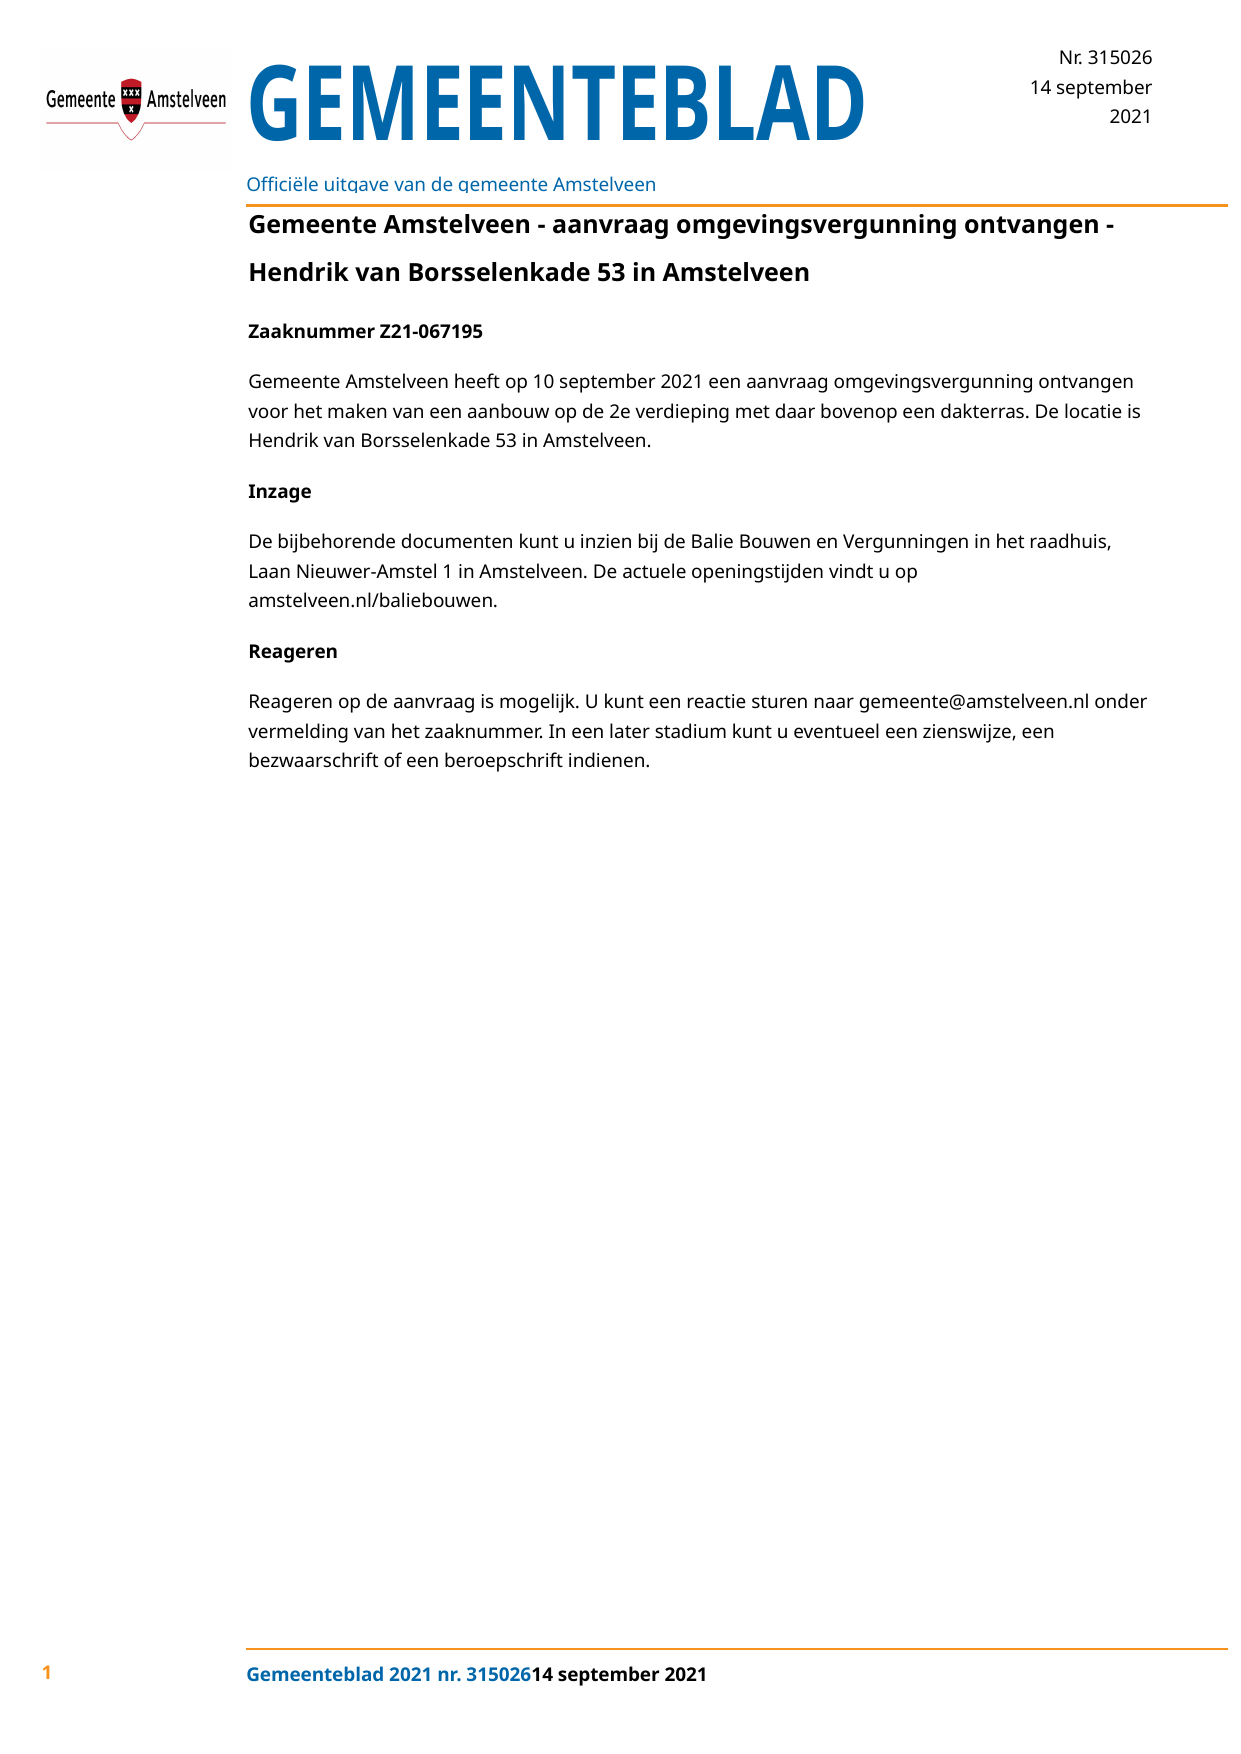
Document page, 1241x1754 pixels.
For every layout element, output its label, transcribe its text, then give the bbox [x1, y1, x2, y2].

text Gemeente Amstelveen heeft op 10 september 2021 een aanvraag omgevingsvergunning ontvangen voor het maken van een aanbouw op de 2e verdieping met daar bovenop een dakterras. De locatie is Hendrik van Borsselenkade 53 in Amstelveen. [248, 368, 1152, 453]
text Zaaknummer Z21-067195 [248, 318, 1152, 344]
text Gemeente Amstelveen - aanvraag omgevingsvergunning ontvangen - Hendrik van Borsselenkade 53 in Amstelveen [248, 207, 1152, 288]
text De bijbehorende documenten kunt u inzien bij de Balie Bouwen en Vergunningen in het raadhuis, Laan Nieuwer-Amstel 1 in Amstelveen. De actuele openingstijden vindt u op amstelveen.nl/baliebouwen. [248, 528, 1152, 613]
picture [41, 47, 231, 172]
text Reageren op de aanvraag is mogelijk. U kunt een reactie sturen naar gemeente@amstelveen.nl onder vermelding van het zaaknummer. In een later stadium kunt u eventueel een zienswijze, een bezwaarschrift of een beroepschrift indienen. [248, 688, 1152, 773]
text Inzage [248, 478, 1152, 504]
text Reageren [248, 638, 1152, 664]
